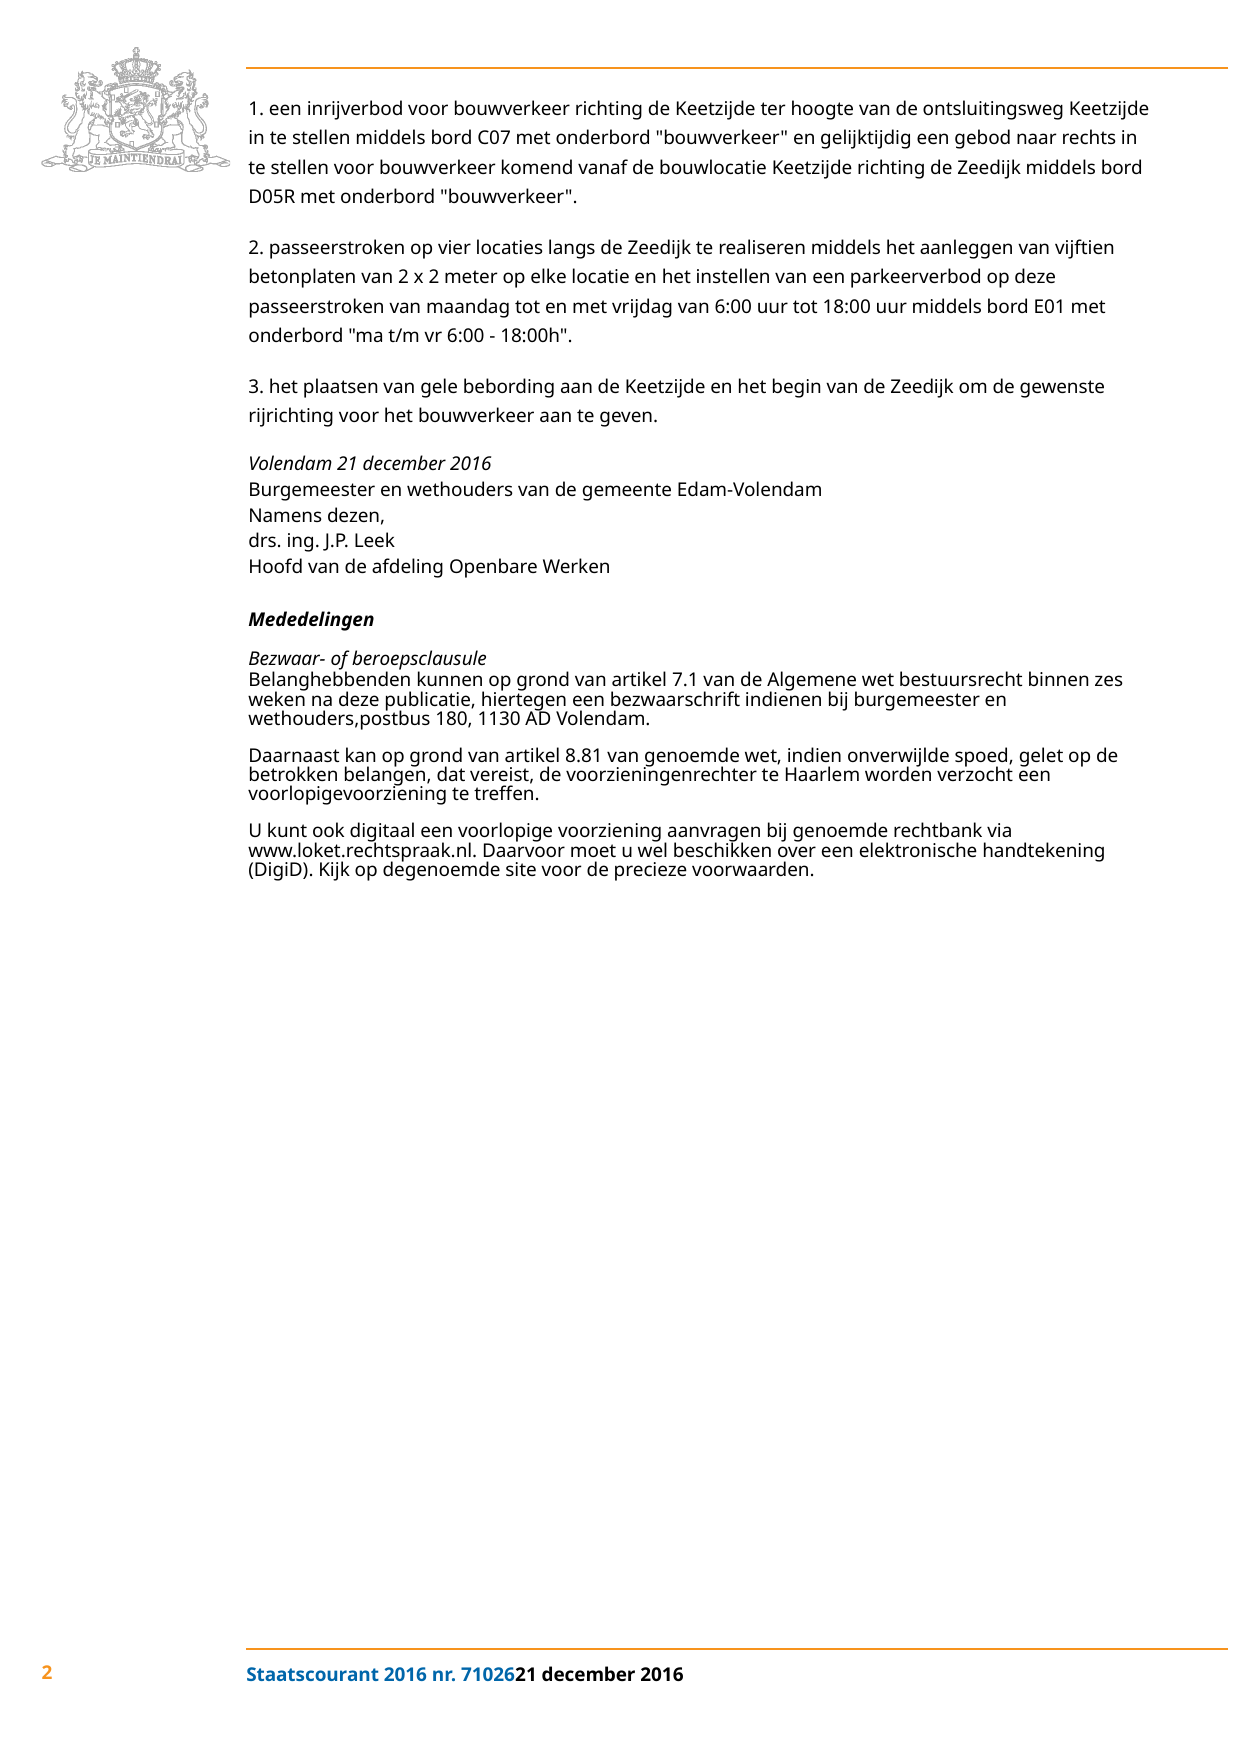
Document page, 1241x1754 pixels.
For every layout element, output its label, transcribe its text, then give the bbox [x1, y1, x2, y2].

text Volendam 21 december 2016 [248, 451, 1152, 476]
text Daarnaast kan op grond van artikel 8.81 van genoemde wet, indien onverwijlde spoed, gelet op de betrokken belangen, dat vereist, de voorzieningenrechter te Haarlem worden verzocht een voorlopigevoorziening te treffen. [248, 747, 1152, 805]
text drs. ing. J.P. Leek [248, 528, 1152, 553]
text 1. een inrijverbod voor bouwverkeer richting de Keetzijde ter hoogte van de ontsluitingsweg Keetzijde in te stellen middels bord C07 met onderbord "bouwverkeer" en gelijktijdig een gebod naar rechts in te stellen voor bouwverkeer komend vanaf de bouwlocatie Keetzijde richting de Zeedijk middels bord D05R met onderbord "bouwverkeer". [248, 95, 1152, 209]
text Belanghebbenden kunnen op grond van artikel 7.1 van de Algemene wet bestuursrecht binnen zes weken na deze publicatie, hiertegen een bezwaarschrift indienen bij burgemeester en wethouders,postbus 180, 1130 AD Volendam. [248, 671, 1152, 729]
text Hoofd van de afdeling Openbare Werken [248, 553, 1152, 579]
picture [41, 47, 231, 172]
text Bezwaar- of beroepsclausule [248, 646, 1152, 671]
text 3. het plaatsen van gele bebording aan de Keetzijde en het begin van de Zeedijk om de gewenste rijrichting voor het bouwverkeer aan te geven. [248, 373, 1152, 428]
text U kunt ook digitaal een voorlopige voorziening aanvragen bij genoemde rechtbank via www.loket.rechtspraak.nl. Daarvoor moet u wel beschikken over een elektronische handtekening (DigiD). Kijk op degenoemde site voor de precieze voorwaarden. [248, 822, 1152, 880]
text Burgemeester en wethouders van de gemeente Edam-Volendam [248, 476, 1152, 502]
text Namens dezen, [248, 502, 1152, 528]
text Mededelingen [248, 606, 1152, 632]
text 2. passeerstroken op vier locaties langs de Zeedijk te realiseren middels het aanleggen van vijftien betonplaten van 2 x 2 meter op elke locatie en het instellen van een parkeerverbod op deze passeerstroken van maandag tot en met vrijdag van 6:00 uur tot 18:00 uur middels bord E01 met onderbord "ma t/m vr 6:00 - 18:00h". [248, 234, 1152, 348]
